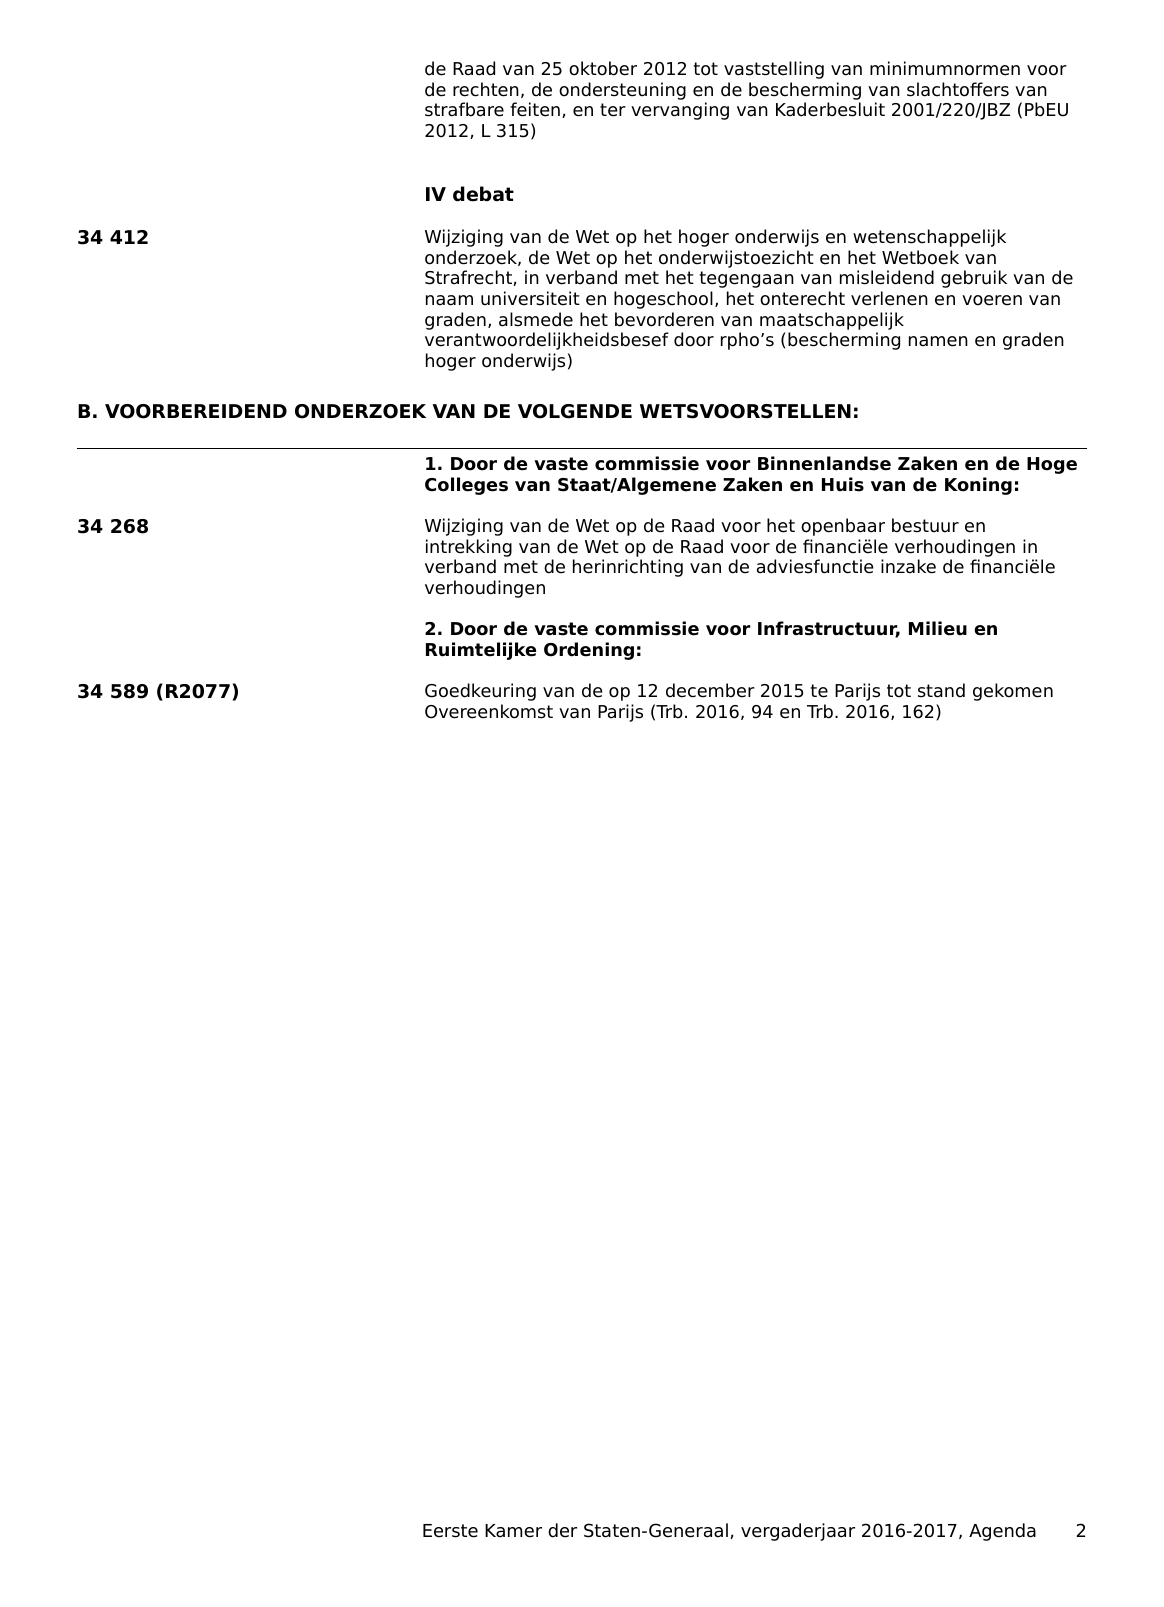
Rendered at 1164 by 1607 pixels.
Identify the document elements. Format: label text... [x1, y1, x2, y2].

table_cell [401, 495, 418, 516]
table_cell 2. Door de vaste commissie voor Infrastructuur, Milieu en Ruimtelijke Ordening: [418, 619, 1087, 660]
table_cell [401, 162, 418, 206]
table_cell Wijziging van de Wet op het hoger onderwijs en wetenschappelijk onderzoek, de Wet op het onderwijstoezicht en het Wetboek van Strafrecht, in verband met het tegengaan van misleidend gebruik van de naam universiteit en hogeschool, het onterecht verlenen en voeren van graden, alsmede het bevorderen van maatschappelijk verantwoordelijkheidsbesef door rpho’s (bescherming namen en graden hoger onderwijs) [418, 227, 1087, 371]
table_cell [77, 619, 401, 660]
table_cell [77, 59, 401, 142]
table_cell IV debat [418, 162, 1087, 206]
table_cell Goedkeuring van de op 12 december 2015 te Parijs tot stand gekomen Overeenkomst van Parijs (Trb. 2016, 94 en Trb. 2016, 162) [418, 681, 1087, 722]
table_cell [418, 599, 1087, 619]
table_cell 34 589 (R2077) [77, 681, 401, 722]
table_cell [401, 206, 418, 227]
table_cell de Raad van 25 oktober 2012 tot vaststelling van minimumnormen voor de rechten, de ondersteuning en de bescherming van slachtoffers van strafbare feiten, en ter vervanging van Kaderbesluit 2001/220/JBZ (PbEU 2012, L 315) [418, 59, 1087, 142]
table_cell [418, 206, 1087, 227]
table_cell 34 412 [77, 227, 401, 371]
table_cell [418, 495, 1087, 516]
table_cell [401, 59, 418, 142]
table_cell [418, 142, 1087, 162]
table_cell [401, 619, 418, 660]
table_header [401, 449, 418, 495]
table_cell [401, 599, 418, 619]
table_cell [77, 660, 401, 681]
table_cell Wijziging van de Wet op de Raad voor het openbaar bestuur en intrekking van de Wet op de Raad voor de financiële verhoudingen in verband met de herinrichting van de adviesfunctie inzake de financiële verhoudingen [418, 516, 1087, 598]
subtitle B. VOORBEREIDEND ONDERZOEK VAN DE VOLGENDE WETSVOORSTELLEN: [77, 401, 1087, 423]
table_header 1. Door de vaste commissie voor Binnenlandse Zaken en de Hoge Colleges van Staat/Algemene Zaken en Huis van de Koning: [418, 449, 1087, 495]
table_cell [401, 681, 418, 722]
table_cell [418, 660, 1087, 681]
table_header [77, 449, 401, 495]
table_cell [77, 599, 401, 619]
table_cell [401, 516, 418, 598]
table_cell [401, 227, 418, 371]
table_cell [77, 142, 401, 162]
table_cell [77, 162, 401, 206]
table_cell [401, 142, 418, 162]
table_cell 34 268 [77, 516, 401, 598]
table_cell [401, 660, 418, 681]
table_cell [77, 206, 401, 227]
table_cell [77, 495, 401, 516]
